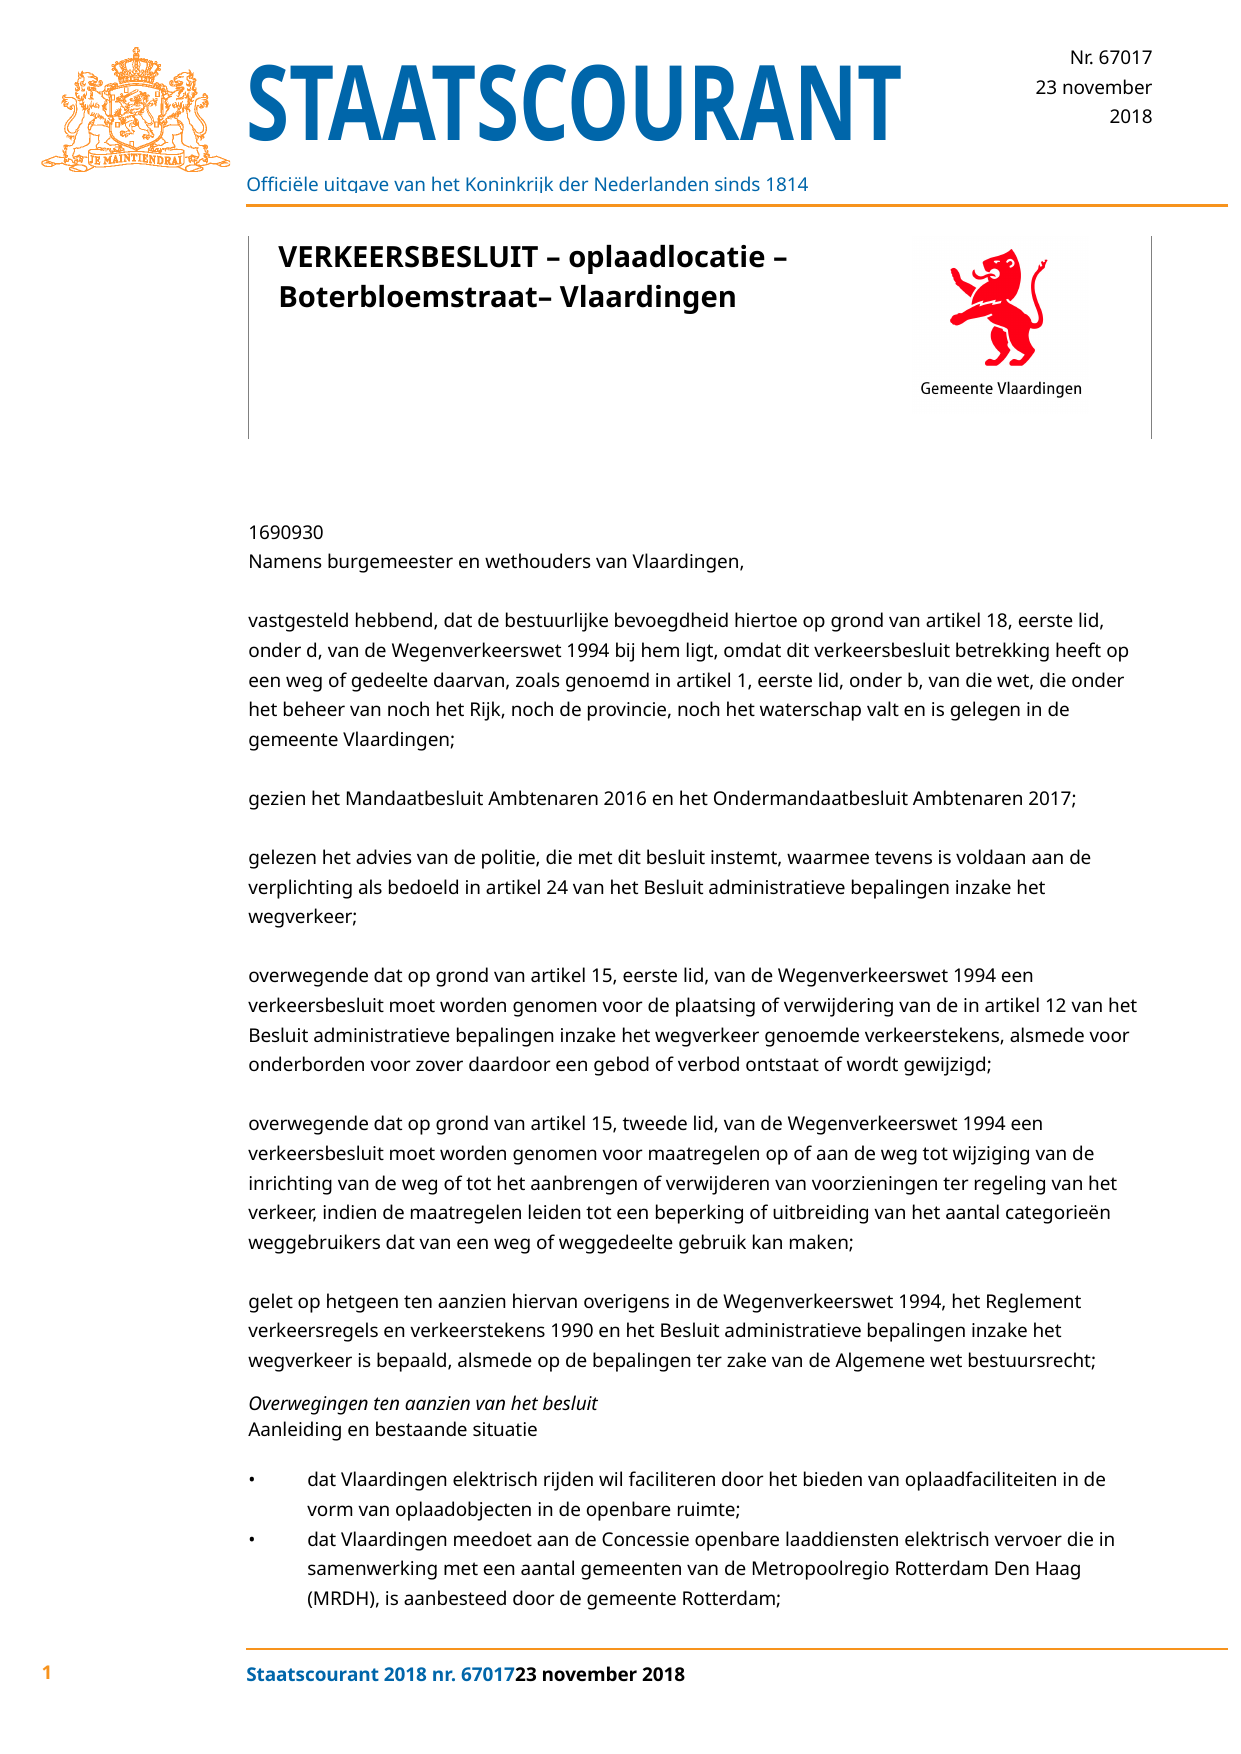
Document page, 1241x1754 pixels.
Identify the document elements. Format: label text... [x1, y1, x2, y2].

table_header VERKEERSBESLUIT – oplaadlocatie – Boterbloemstraat– Vlaardingen [249, 236, 850, 439]
text Namens burgemeester en wethouders van Vlaardingen, [248, 548, 1152, 574]
list dat Vlaardingen elektrisch rijden wil faciliteren door het bieden van oplaadfaciliteiten in de vorm van oplaadobjecten in de openbare ruimte; [248, 1467, 1152, 1522]
text overwegende dat op grond van artikel 15, eerste lid, van de Wegenverkeerswet 1994 een verkeersbesluit moet worden genomen voor de plaatsing of verwijdering van de in artikel 12 van het Besluit administratieve bepalingen inzake het wegverkeer genoemde verkeerstekens, alsmede voor onderborden voor zover daardoor een gebod of verbod ontstaat of wordt gewijzigd; [248, 963, 1152, 1077]
text vastgesteld hebbend, dat de bestuurlijke bevoegdheid hiertoe op grond van artikel 18, eerste lid, onder d, van de Wegenverkeerswet 1994 bij hem ligt, omdat dit verkeersbesluit betrekking heeft op een weg of gedeelte daarvan, zoals genoemd in artikel 1, eerste lid, onder b, van die wet, die onder het beheer van noch het Rijk, noch de provincie, noch het waterschap valt en is gelegen in de gemeente Vlaardingen; [248, 608, 1152, 752]
text gezien het Mandaatbesluit Ambtenaren 2016 en het Ondermandaatbesluit Ambtenaren 2017; [248, 785, 1152, 811]
text Overwegingen ten aanzien van het besluit [248, 1390, 1152, 1416]
text gelezen het advies van de politie, die met dit besluit instemt, waarmee tevens is voldaan aan de verplichting als bedoeld in artikel 24 van het Besluit administratieve bepalingen inzake het wegverkeer; [248, 844, 1152, 929]
text overwegende dat op grond van artikel 15, tweede lid, van de Wegenverkeerswet 1994 een verkeersbesluit moet worden genomen voor maatregelen op of aan de weg tot wijziging van de inrichting van de weg of tot het aanbrengen of verwijderen van voorzieningen ter regeling van het verkeer, indien de maatregelen leiden tot een beperking of uitbreiding van het aantal categorieën weggebruikers dat van een weg of weggedeelte gebruik kan maken; [248, 1111, 1152, 1255]
text Aanleiding en bestaande situatie [248, 1416, 1152, 1442]
table_header [850, 414, 1151, 439]
picture [912, 236, 1090, 414]
table_header [1090, 236, 1151, 413]
table_header [850, 236, 912, 413]
picture [41, 47, 231, 172]
text gelet op hetgeen ten aanzien hiervan overigens in de Wegenverkeerswet 1994, het Reglement verkeersregels en verkeerstekens 1990 en het Besluit administratieve bepalingen inzake het wegverkeer is bepaald, alsmede op de bepalingen ter zake van de Algemene wet bestuursrecht; [248, 1288, 1152, 1373]
list dat Vlaardingen meedoet aan de Concessie openbare laaddiensten elektrisch vervoer die in samenwerking met een aantal gemeenten van de Metropoolregio Rotterdam Den Haag (MRDH), is aanbesteed door de gemeente Rotterdam; [248, 1526, 1152, 1611]
text 1690930 [248, 519, 1152, 545]
